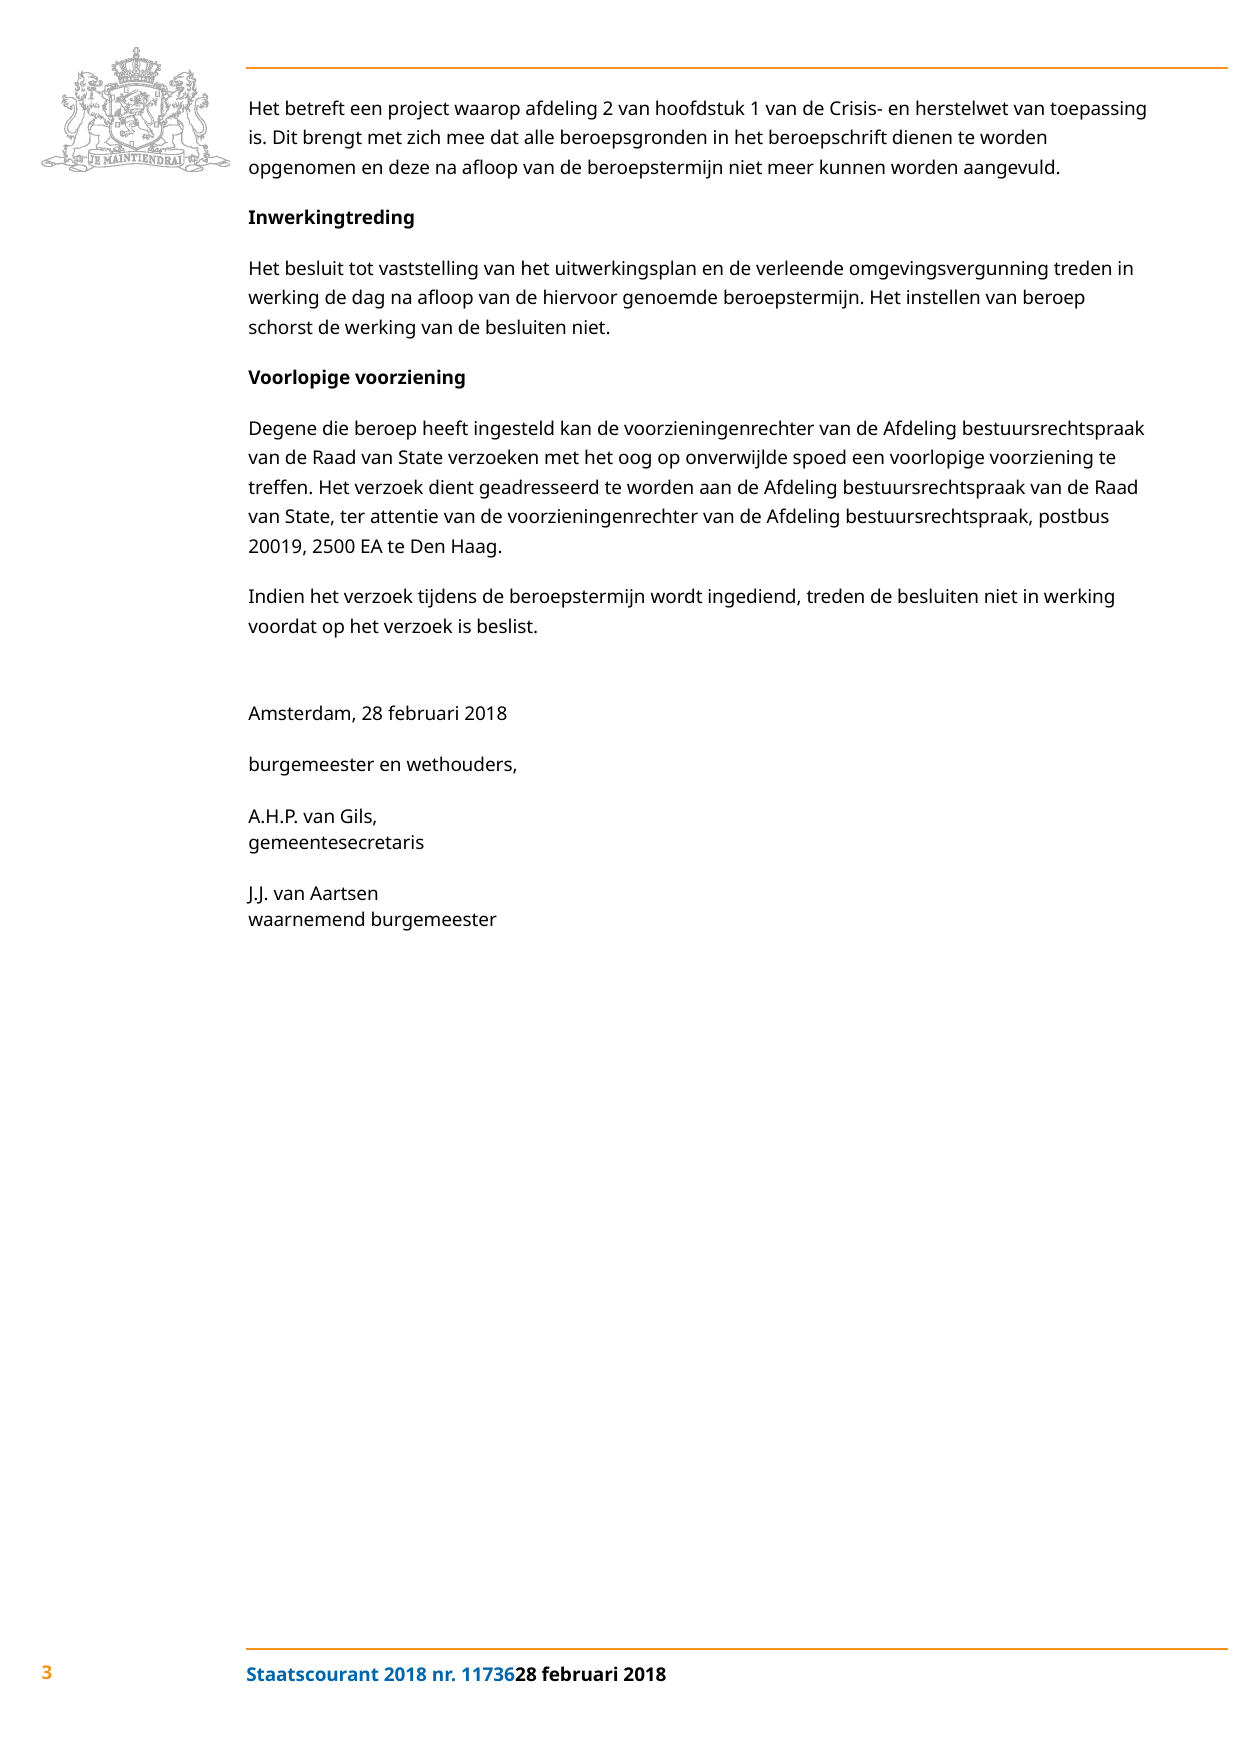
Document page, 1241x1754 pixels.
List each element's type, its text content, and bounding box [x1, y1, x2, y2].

text J.J. van Aartsen [248, 880, 1152, 906]
text gemeentesecretaris [248, 829, 1152, 854]
text Het besluit tot vaststelling van het uitwerkingsplan en de verleende omgevingsvergunning treden in werking de dag na afloop van de hiervoor genoemde beroepstermijn. Het instellen van beroep schorst de werking van de besluiten niet. [248, 255, 1152, 340]
text Het betreft een project waarop afdeling 2 van hoofdstuk 1 van de Crisis- en herstelwet van toepassing is. Dit brengt met zich mee dat alle beroepsgronden in het beroepschrift dienen te worden opgenomen en deze na afloop van de beroepstermijn niet meer kunnen worden aangevuld. [248, 95, 1152, 180]
text A.H.P. van Gils, [248, 803, 1152, 829]
text Voorlopige voorziening [248, 364, 1152, 390]
text burgemeester en wethouders, [248, 752, 1152, 777]
text Inwerkingtreding [248, 204, 1152, 230]
text Indien het verzoek tijdens de beroepstermijn wordt ingediend, treden de besluiten niet in werking voordat op het verzoek is beslist. [248, 583, 1152, 639]
text Degene die beroep heeft ingesteld kan de voorzieningenrechter van de Afdeling bestuursrechtspraak van de Raad van State verzoeken met het oog op onverwijlde spoed een voorlopige voorziening te treffen. Het verzoek dient geadresseerd te worden aan de Afdeling bestuursrechtspraak van de Raad van State, ter attentie van de voorzieningenrechter van de Afdeling bestuursrechtspraak, postbus 20019, 2500 EA te Den Haag. [248, 415, 1152, 559]
picture [41, 47, 231, 172]
text waarnemend burgemeester [248, 906, 1152, 932]
text Amsterdam, 28 februari 2018 [248, 700, 1152, 726]
